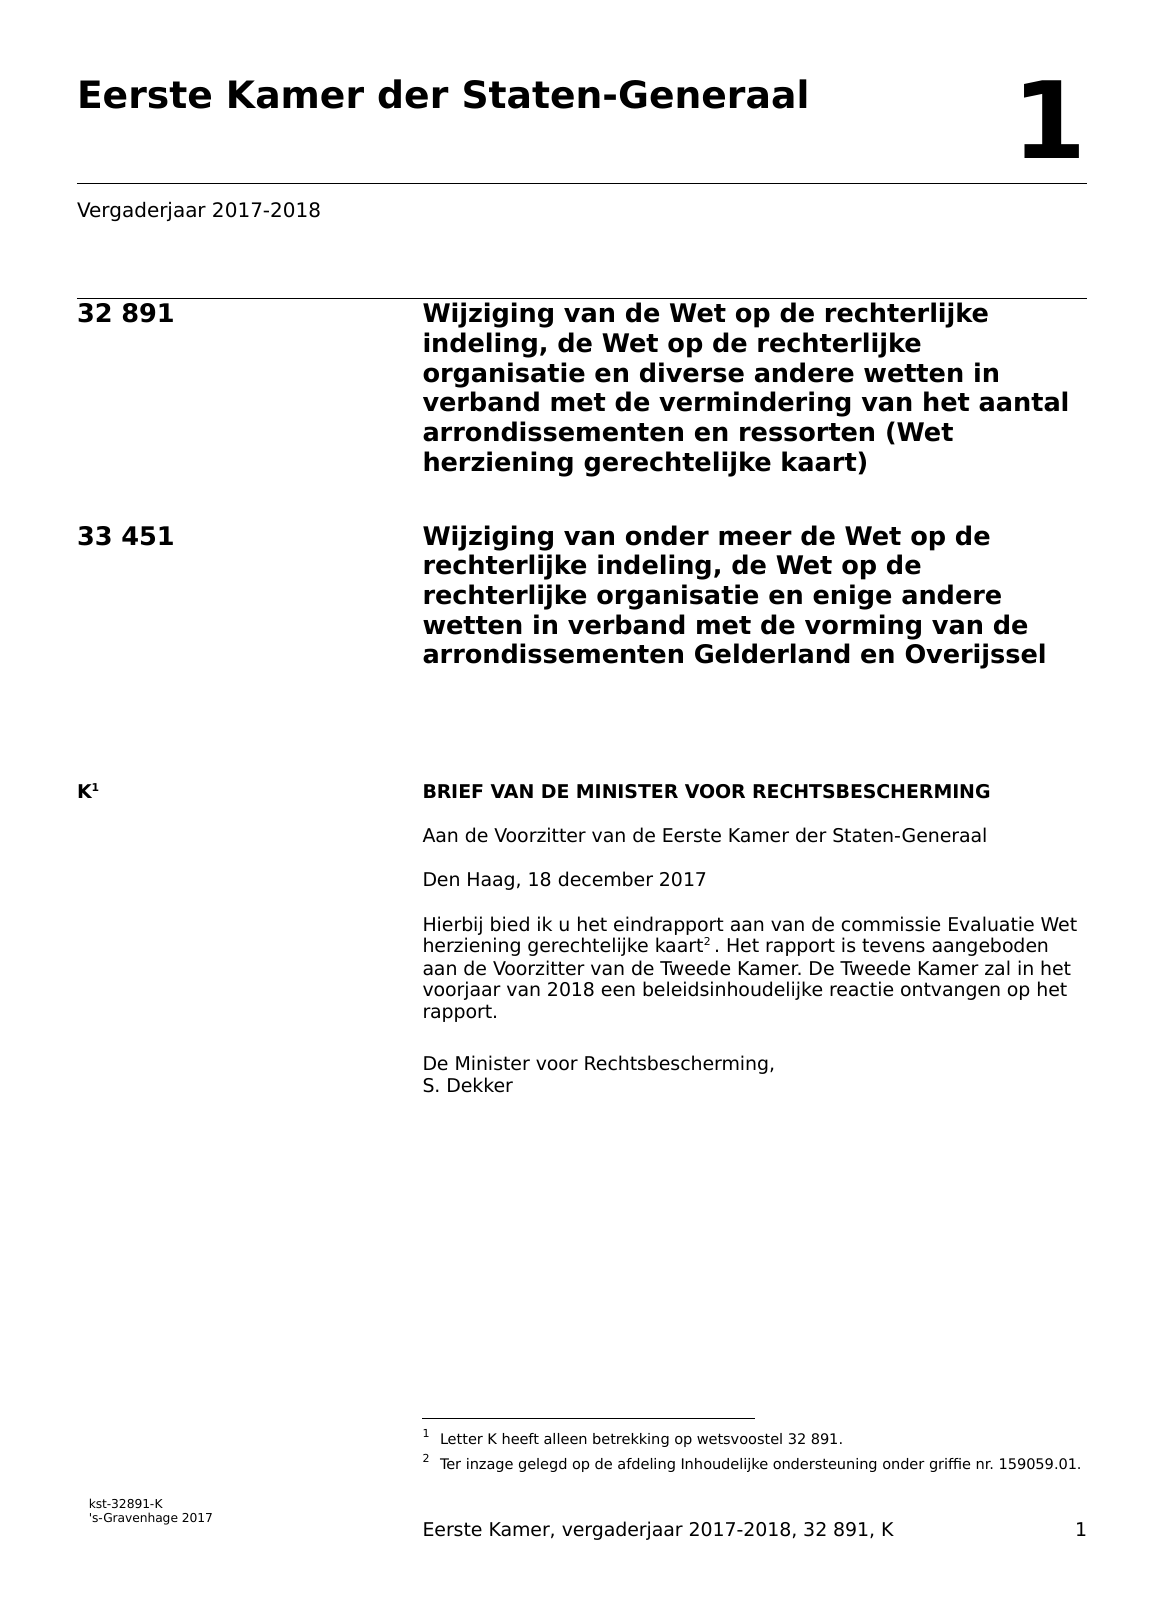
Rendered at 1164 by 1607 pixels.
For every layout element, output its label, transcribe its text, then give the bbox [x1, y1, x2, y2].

text Hierbij bied ik u het eindrapport aan van de commissie Evaluatie Wet herziening gerechtelijke kaart. Het rapport is tevens aangeboden aan de Voorzitter van de Tweede Kamer. De Tweede Kamer zal in het voorjaar van 2018 een beleidsinhoudelijke reactie ontvangen op het rapport. [422, 913, 1087, 1023]
text Letter K heeft alleen betrekking op wetsvoostel 32 891. [422, 1427, 1087, 1449]
table_header Eerste Kamer der Staten-Generaal [77, 59, 886, 183]
text Aan de Voorzitter van de Eerste Kamer der Staten-Generaal [422, 825, 1087, 847]
text Den Haag, 18 december 2017 [422, 869, 1087, 891]
text 's-Gravenhage 2017 [88, 1511, 323, 1525]
subtitle 33 451 Wijziging van onder meer de Wet op de rechterlijke indeling, de Wet op de rechterlijke organisatie en enige andere wetten in verband met de vorming van de arrondissementen Gelderland en Overijssel [77, 521, 1087, 670]
subtitle 32 891 Wijziging van de Wet op de rechterlijke indeling, de Wet op de rechterlijke organisatie en diverse andere wetten in verband met de vermindering van het aantal arrondissementen en ressorten (Wet herziening gerechtelijke kaart) [77, 299, 1087, 477]
text De Minister voor Rechtsbescherming, S. Dekker [422, 1053, 1087, 1097]
text Ter inzage gelegd op de afdeling Inhoudelijke ondersteuning onder griffie nr. 159059.01. [422, 1452, 1087, 1474]
text kst-32891-K [88, 1497, 323, 1511]
subtitle K BRIEF VAN DE MINISTER VOOR RECHTSBESCHERMING [77, 781, 1087, 803]
table_cell Vergaderjaar 2017-2018 [77, 184, 1087, 298]
table_header 1 [886, 59, 1087, 183]
